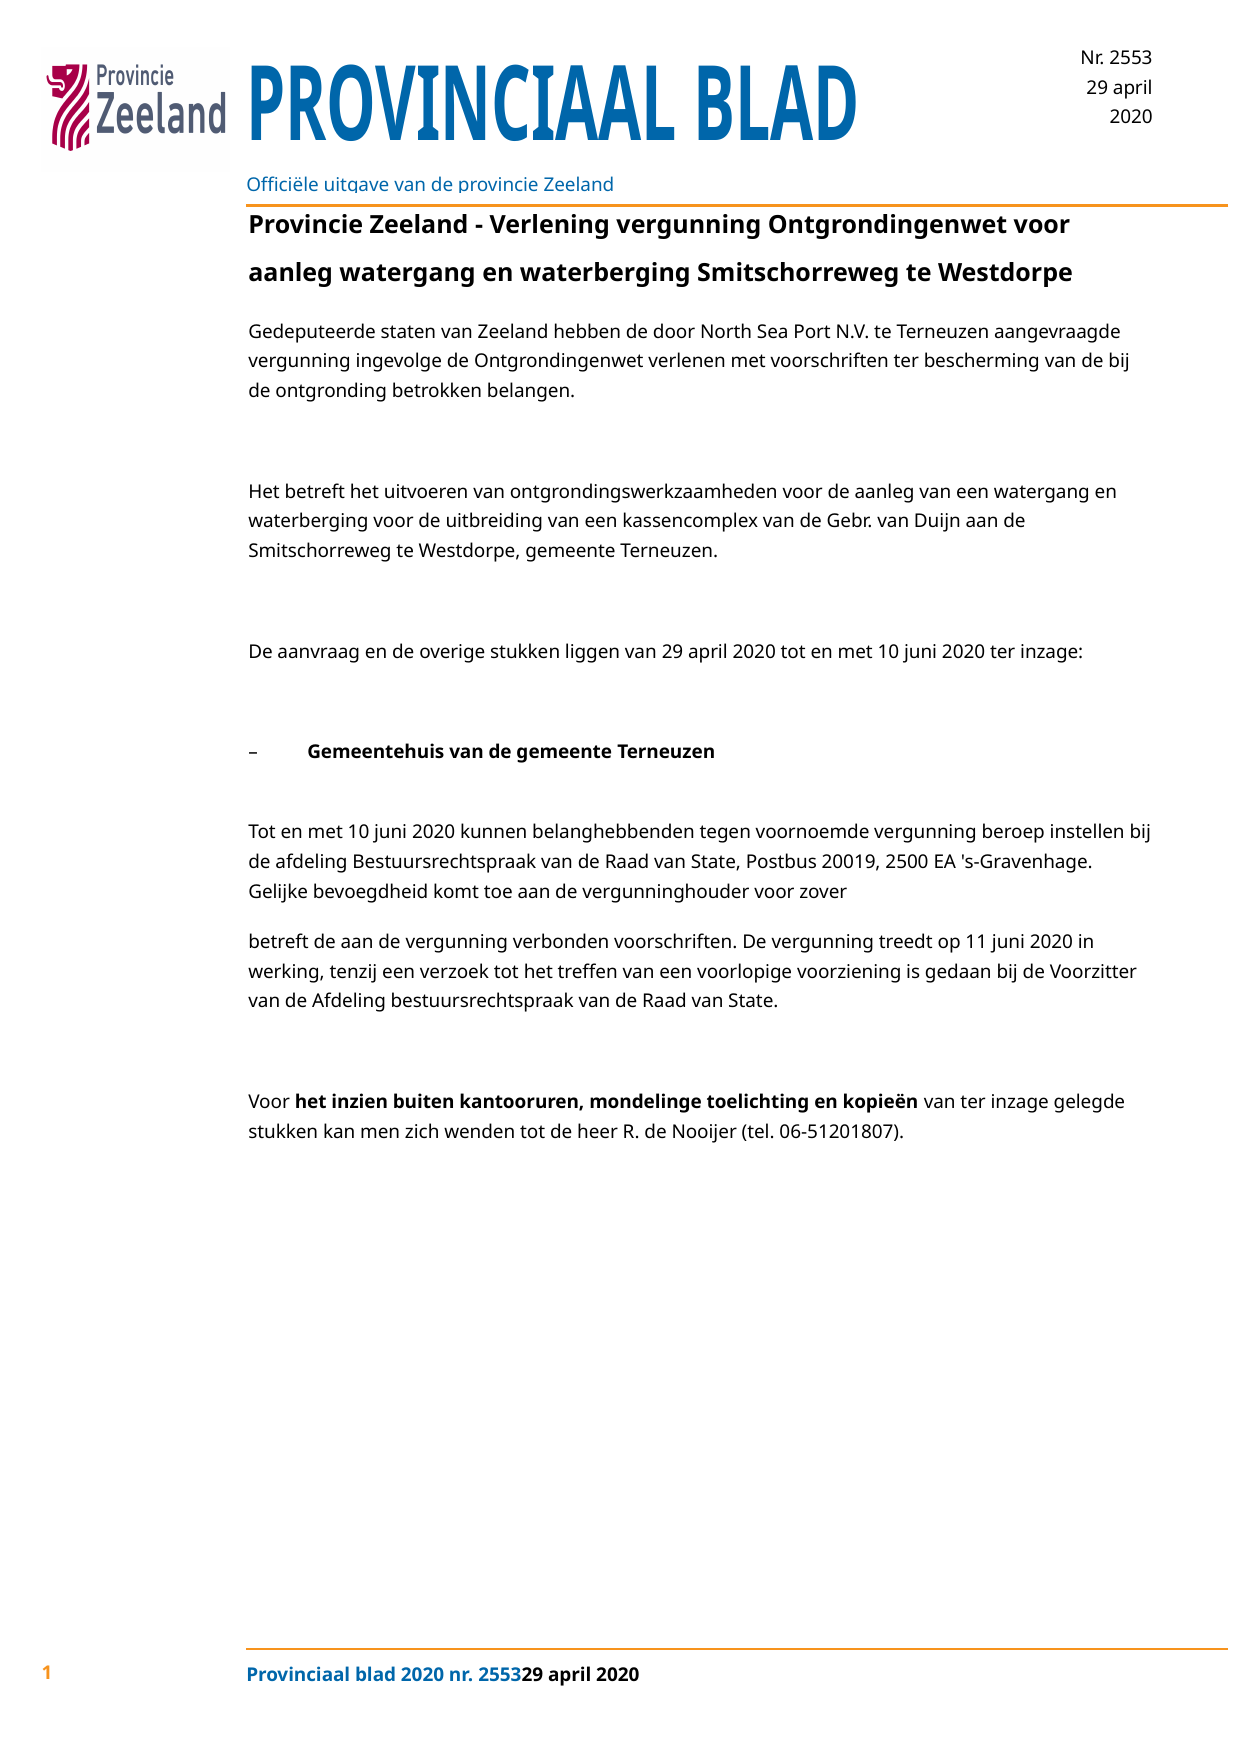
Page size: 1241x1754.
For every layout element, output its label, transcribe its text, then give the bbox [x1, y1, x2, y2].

picture [41, 47, 231, 172]
text Gedeputeerde staten van Zeeland hebben de door North Sea Port N.V. te Terneuzen aangevraagde vergunning ingevolge de Ontgrondingenwet verlenen met voorschriften ter bescherming van de bij de ontgronding betrokken belangen. [248, 318, 1152, 403]
text Tot en met 10 juni 2020 kunnen belanghebbenden tegen voornoemde vergunning beroep instellen bij de afdeling Bestuursrechtspraak van de Raad van State, Postbus 20019, 2500 EA 's-Gravenhage. Gelijke bevoegdheid komt toe aan de vergunninghouder voor zover [248, 819, 1152, 904]
text Provincie Zeeland - Verlening vergunning Ontgrondingenwet voor aanleg watergang en waterberging Smitschorreweg te Westdorpe [248, 207, 1152, 288]
text Voor het inzien buiten kantooruren, mondelinge toelichting en kopieën van ter inzage gelegde stukken kan men zich wenden tot de heer R. de Nooijer (tel. 06-51201807). [248, 1088, 1152, 1144]
text De aanvraag en de overige stukken liggen van 29 april 2020 tot en met 10 juni 2020 ter inzage: [248, 638, 1152, 664]
text Het betreft het uitvoeren van ontgrondingswerkzaamheden voor de aanleg van een watergang en waterberging voor de uitbreiding van een kassencomplex van de Gebr. van Duijn aan de Smitschorreweg te Westdorpe, gemeente Terneuzen. [248, 478, 1152, 563]
list Gemeentehuis van de gemeente Terneuzen [248, 739, 1152, 764]
text betreft de aan de vergunning verbonden voorschriften. De vergunning treedt op 11 juni 2020 in werking, tenzij een verzoek tot het treffen van een voorlopige voorziening is gedaan bij de Voorzitter van de Afdeling bestuursrechtspraak van de Raad van State. [248, 928, 1152, 1013]
